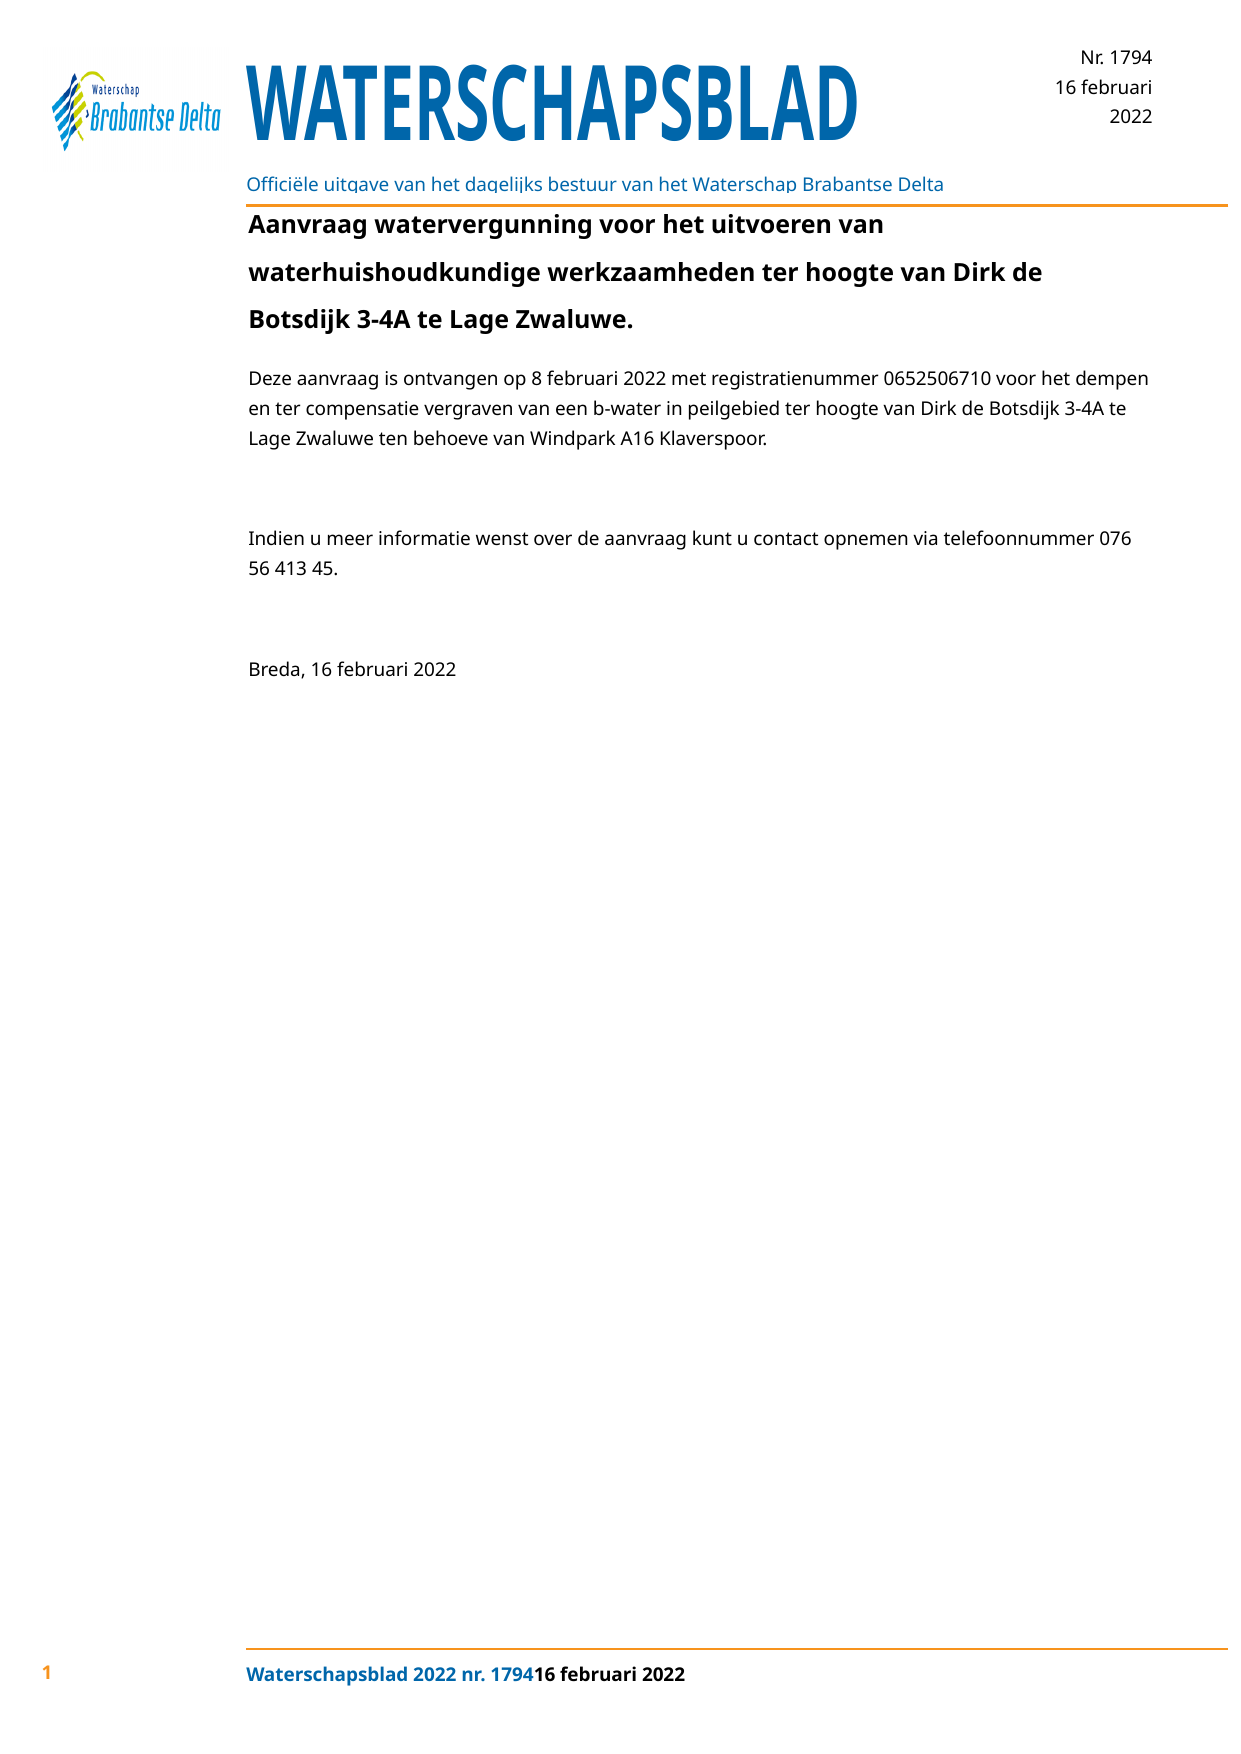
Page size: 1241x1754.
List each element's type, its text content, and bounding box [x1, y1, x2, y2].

picture [41, 47, 231, 172]
text Aanvraag watervergunning voor het uitvoeren van waterhuishoudkundige werkzaamheden ter hoogte van Dirk de Botsdijk 3-4A te Lage Zwaluwe. [248, 207, 1152, 336]
text Indien u meer informatie wenst over de aanvraag kunt u contact opnemen via telefoonnummer 076 56 413 45. [248, 526, 1152, 581]
text Breda, 16 februari 2022 [248, 656, 1152, 682]
text Deze aanvraag is ontvangen op 8 februari 2022 met registratienummer 0652506710 voor het dempen en ter compensatie vergraven van een b-water in peilgebied ter hoogte van Dirk de Botsdijk 3-4A te Lage Zwaluwe ten behoeve van Windpark A16 Klaverspoor. [248, 366, 1152, 450]
